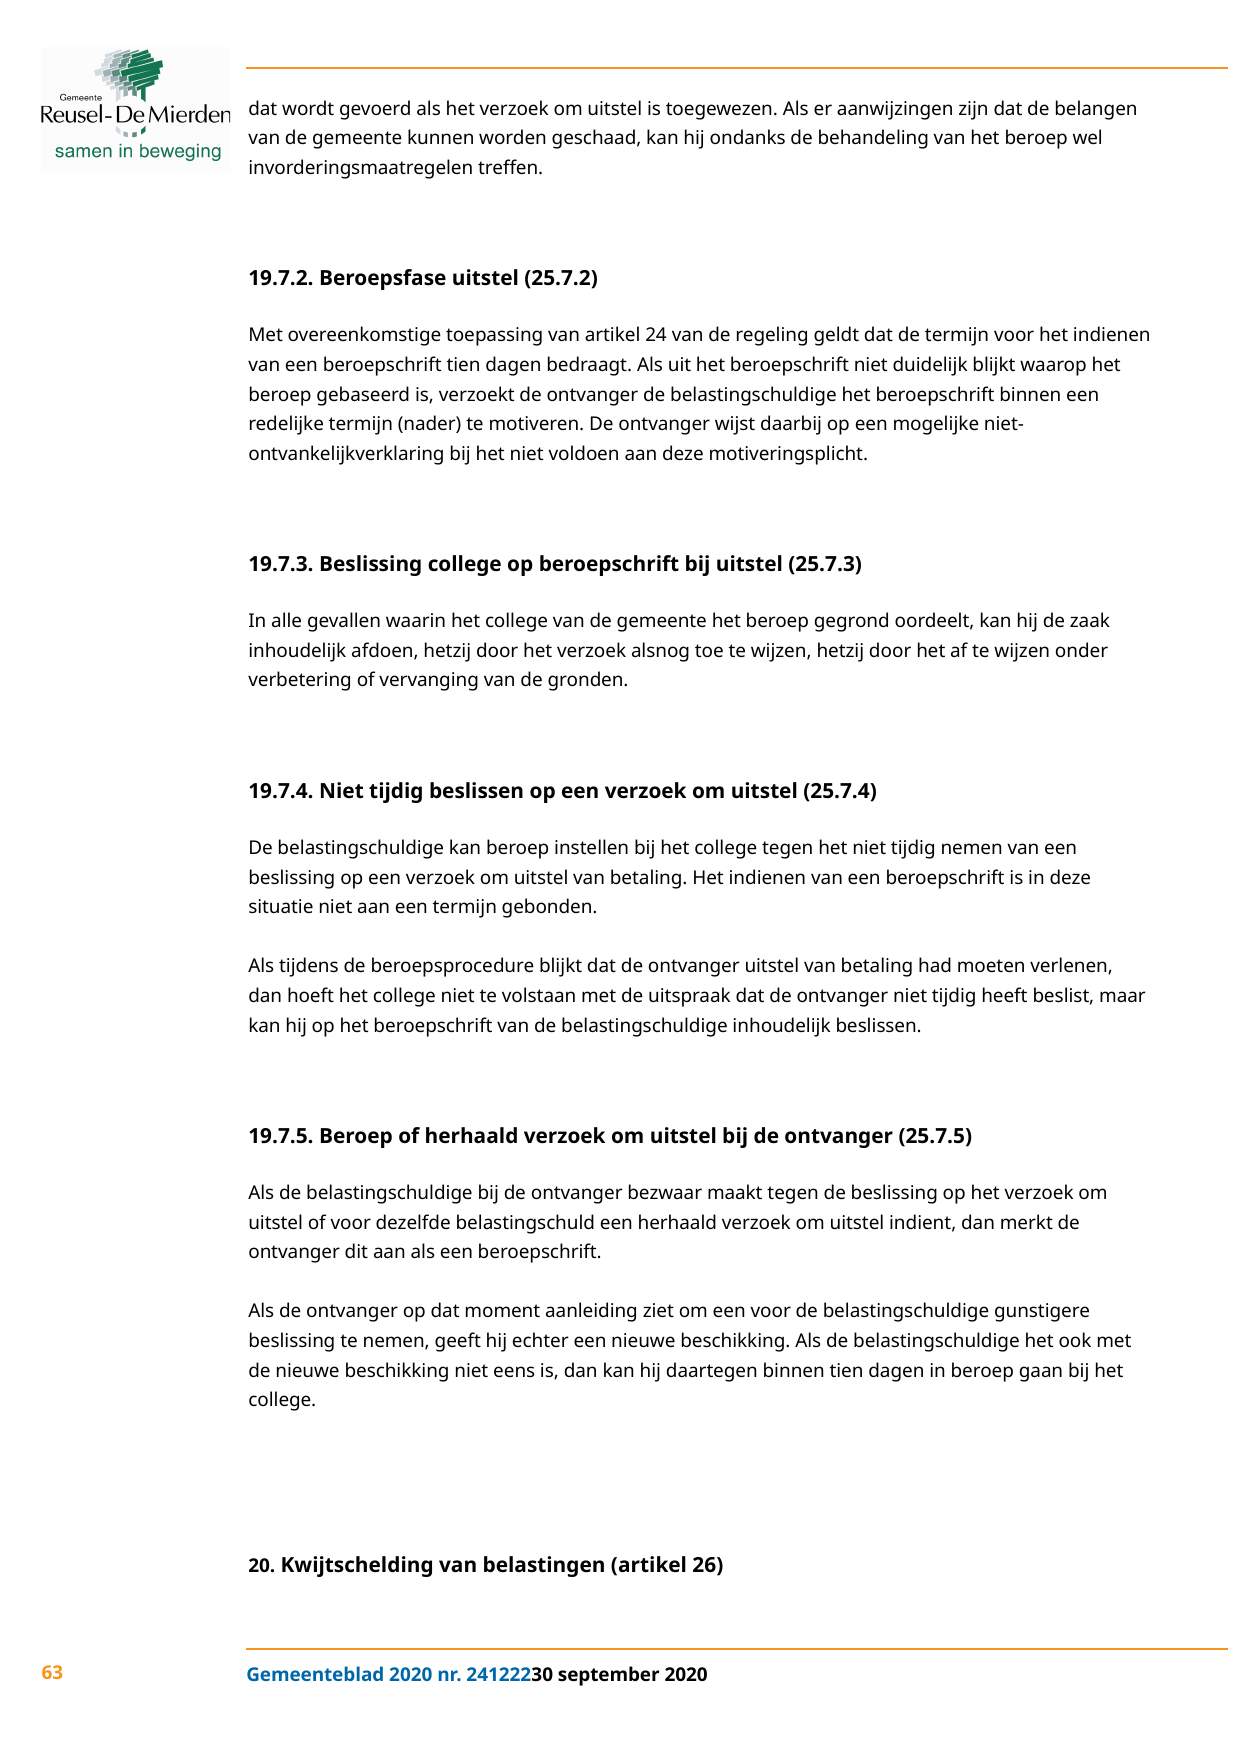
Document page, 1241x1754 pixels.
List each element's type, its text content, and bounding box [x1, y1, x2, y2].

text De belastingschuldige kan beroep instellen bij het college tegen het niet tijdig nemen van een beslissing op een verzoek om uitstel van betaling. Het indienen van een beroepschrift is in deze situatie niet aan een termijn gebonden. [248, 834, 1152, 919]
text 19.7.5. Beroep of herhaald verzoek om uitstel bij de ontvanger (25.7.5) [248, 1121, 1152, 1150]
text 19.7.2. Beroepsfase uitstel (25.7.2) [248, 263, 1152, 292]
text In alle gevallen waarin het college van de gemeente het beroep gegrond oordeelt, kan hij de zaak inhoudelijk afdoen, hetzij door het verzoek alsnog toe te wijzen, hetzij door het af te wijzen onder verbetering of vervanging van de gronden. [248, 607, 1152, 692]
picture [41, 47, 231, 172]
text Als tijdens de beroepsprocedure blijkt dat de ontvanger uitstel van betaling had moeten verlenen, dan hoeft het college niet te volstaan met de uitspraak dat de ontvanger niet tijdig heeft beslist, maar kan hij op het beroepschrift van de belastingschuldige inhoudelijk beslissen. [248, 953, 1152, 1037]
text 20. Kwijtschelding van belastingen (artikel 26) [248, 1550, 1152, 1579]
text 19.7.3. Beslissing college op beroepschrift bij uitstel (25.7.3) [248, 549, 1152, 578]
text 19.7.4. Niet tijdig beslissen op een verzoek om uitstel (25.7.4) [248, 776, 1152, 805]
text Als de ontvanger op dat moment aanleiding ziet om een voor de belastingschuldige gunstigere beslissing te nemen, geeft hij echter een nieuwe beschikking. Als de belastingschuldige het ook met de nieuwe beschikking niet eens is, dan kan hij daartegen binnen tien dagen in beroep gaan bij het college. [248, 1298, 1152, 1412]
text Met overeenkomstige toepassing van artikel 24 van de regeling geldt dat de termijn voor het indienen van een beroepschrift tien dagen bedraagt. Als uit het beroepschrift niet duidelijk blijkt waarop het beroep gebaseerd is, verzoekt de ontvanger de belastingschuldige het beroepschrift binnen een redelijke termijn (nader) te motiveren. De ontvanger wijst daarbij op een mogelijke niet-ontvankelijkverklaring bij het niet voldoen aan deze motiveringsplicht. [248, 322, 1152, 466]
text dat wordt gevoerd als het verzoek om uitstel is toegewezen. Als er aanwijzingen zijn dat de belangen van de gemeente kunnen worden geschaad, kan hij ondanks de behandeling van het beroep wel invorderingsmaatregelen treffen. [248, 95, 1152, 180]
text Als de belastingschuldige bij de ontvanger bezwaar maakt tegen de beslissing op het verzoek om uitstel of voor dezelfde belastingschuld een herhaald verzoek om uitstel indient, dan merkt de ontvanger dit aan als een beroepschrift. [248, 1179, 1152, 1264]
